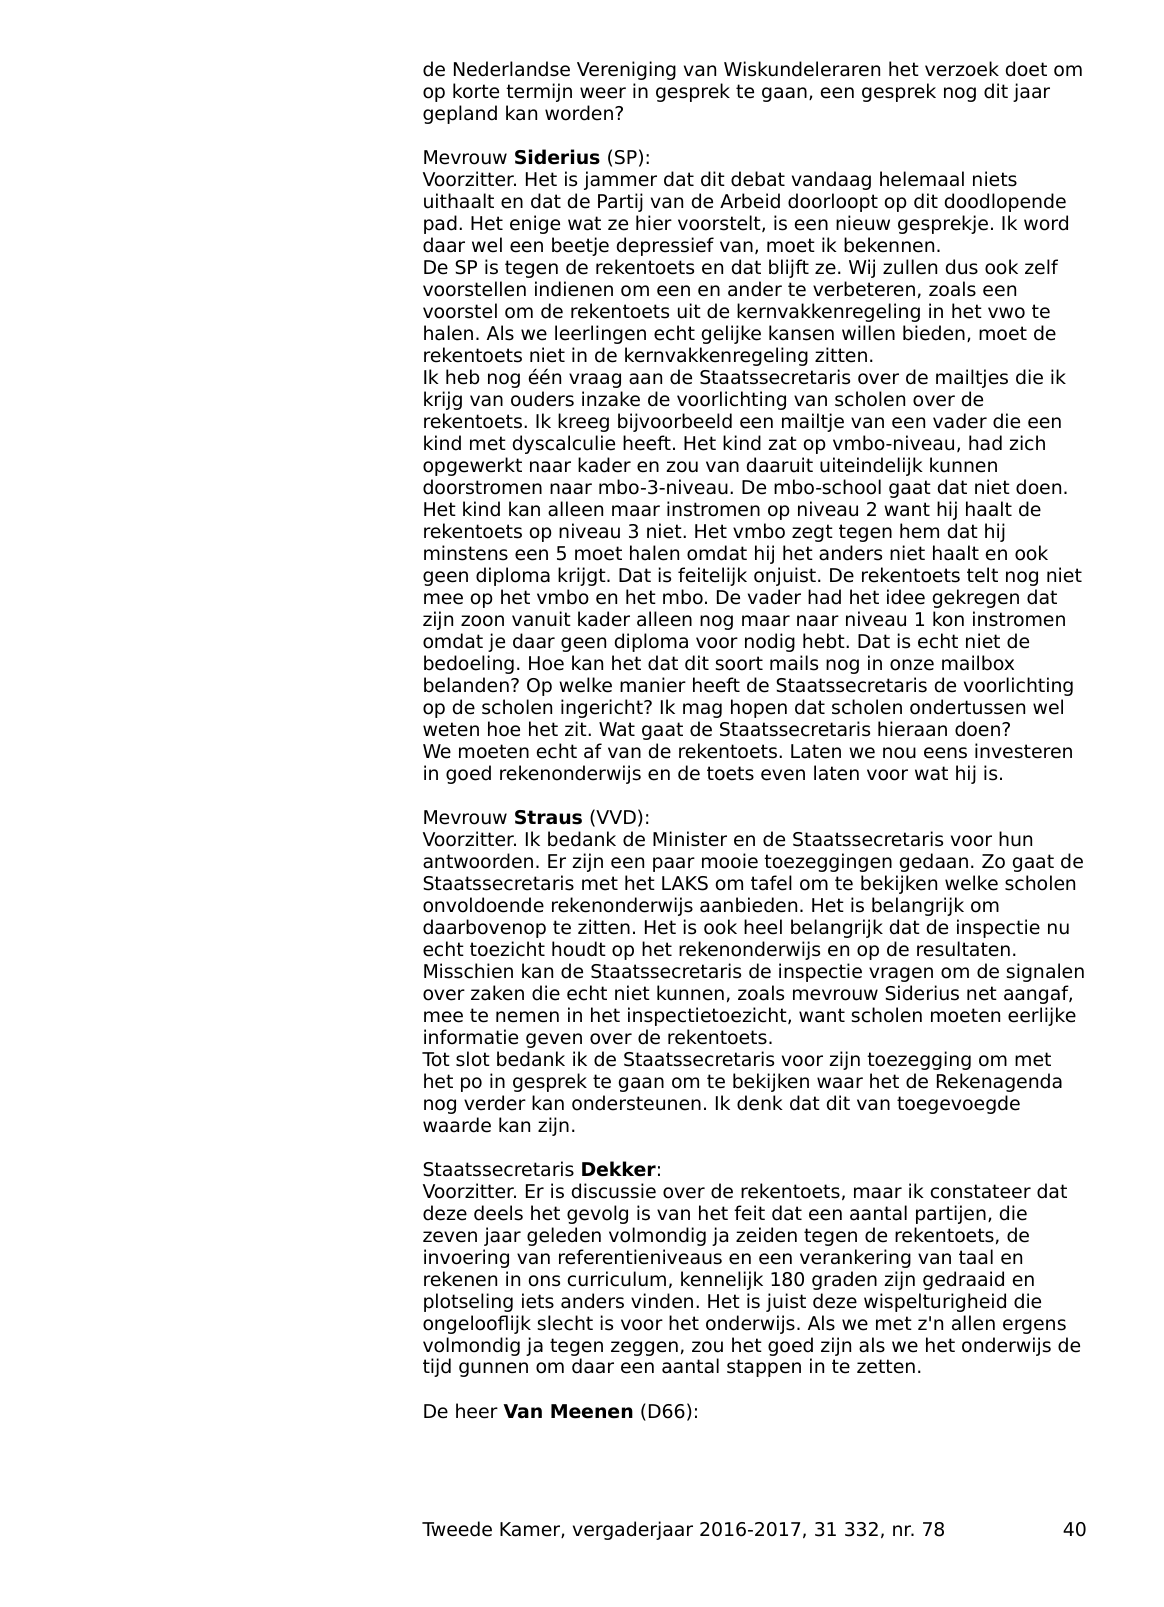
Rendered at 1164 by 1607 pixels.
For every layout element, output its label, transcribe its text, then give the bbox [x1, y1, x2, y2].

text Voorzitter. Er is discussie over de rekentoets, maar ik constateer dat deze deels het gevolg is van het feit dat een aantal partijen, die zeven jaar geleden volmondig ja zeiden tegen de rekentoets, de invoering van referentieniveaus en een verankering van taal en rekenen in ons curriculum, kennelijk 180 graden zijn gedraaid en plotseling iets anders vinden. Het is juist deze wispelturigheid die ongelooflijk slecht is voor het onderwijs. Als we met z'n allen ergens volmondig ja tegen zeggen, zou het goed zijn als we het onderwijs de tijd gunnen om daar een aantal stappen in te zetten. [422, 1181, 1087, 1378]
text Staatssecretaris Dekker: [422, 1159, 1087, 1181]
text Ik heb nog één vraag aan de Staatssecretaris over de mailtjes die ik krijg van ouders inzake de voorlichting van scholen over de rekentoets. Ik kreeg bijvoorbeeld een mailtje van een vader die een kind met dyscalculie heeft. Het kind zat op vmbo-niveau, had zich opgewerkt naar kader en zou van daaruit uiteindelijk kunnen doorstromen naar mbo-3-niveau. De mbo-school gaat dat niet doen. Het kind kan alleen maar instromen op niveau 2 want hij haalt de rekentoets op niveau 3 niet. Het vmbo zegt tegen hem dat hij minstens een 5 moet halen omdat hij het anders niet haalt en ook geen diploma krijgt. Dat is feitelijk onjuist. De rekentoets telt nog niet mee op het vmbo en het mbo. De vader had het idee gekregen dat zijn zoon vanuit kader alleen nog maar naar niveau 1 kon instromen omdat je daar geen diploma voor nodig hebt. Dat is echt niet de bedoeling. Hoe kan het dat dit soort mails nog in onze mailbox belanden? Op welke manier heeft de Staatssecretaris de voorlichting op de scholen ingericht? Ik mag hopen dat scholen ondertussen wel weten hoe het zit. Wat gaat de Staatssecretaris hieraan doen? [422, 367, 1087, 741]
text Voorzitter. Ik bedank de Minister en de Staatssecretaris voor hun antwoorden. Er zijn een paar mooie toezeggingen gedaan. Zo gaat de Staatssecretaris met het LAKS om tafel om te bekijken welke scholen onvoldoende rekenonderwijs aanbieden. Het is belangrijk om daarbovenop te zitten. Het is ook heel belangrijk dat de inspectie nu echt toezicht houdt op het rekenonderwijs en op de resultaten. Misschien kan de Staatssecretaris de inspectie vragen om de signalen over zaken die echt niet kunnen, zoals mevrouw Siderius net aangaf, mee te nemen in het inspectietoezicht, want scholen moeten eerlijke informatie geven over de rekentoets. [422, 829, 1087, 1048]
text Tot slot bedank ik de Staatssecretaris voor zijn toezegging om met het po in gesprek te gaan om te bekijken waar het de Rekenagenda nog verder kan ondersteunen. Ik denk dat dit van toegevoegde waarde kan zijn. [422, 1048, 1087, 1136]
text We moeten echt af van de rekentoets. Laten we nou eens investeren in goed rekenonderwijs en de toets even laten voor wat hij is. [422, 741, 1087, 784]
text Mevrouw Siderius (SP): [422, 147, 1087, 169]
text De heer Van Meenen (D66): [422, 1401, 1087, 1423]
text De SP is tegen de rekentoets en dat blijft ze. Wij zullen dus ook zelf voorstellen indienen om een en ander te verbeteren, zoals een voorstel om de rekentoets uit de kernvakkenregeling in het vwo te halen. Als we leerlingen echt gelijke kansen willen bieden, moet de rekentoets niet in de kernvakkenregeling zitten. [422, 257, 1087, 367]
text Voorzitter. Het is jammer dat dit debat vandaag helemaal niets uithaalt en dat de Partij van de Arbeid doorloopt op dit doodlopende pad. Het enige wat ze hier voorstelt, is een nieuw gesprekje. Ik word daar wel een beetje depressief van, moet ik bekennen. [422, 169, 1087, 257]
text de Nederlandse Vereniging van Wiskundeleraren het verzoek doet om op korte termijn weer in gesprek te gaan, een gesprek nog dit jaar gepland kan worden? [422, 59, 1087, 125]
text Mevrouw Straus (VVD): [422, 807, 1087, 829]
